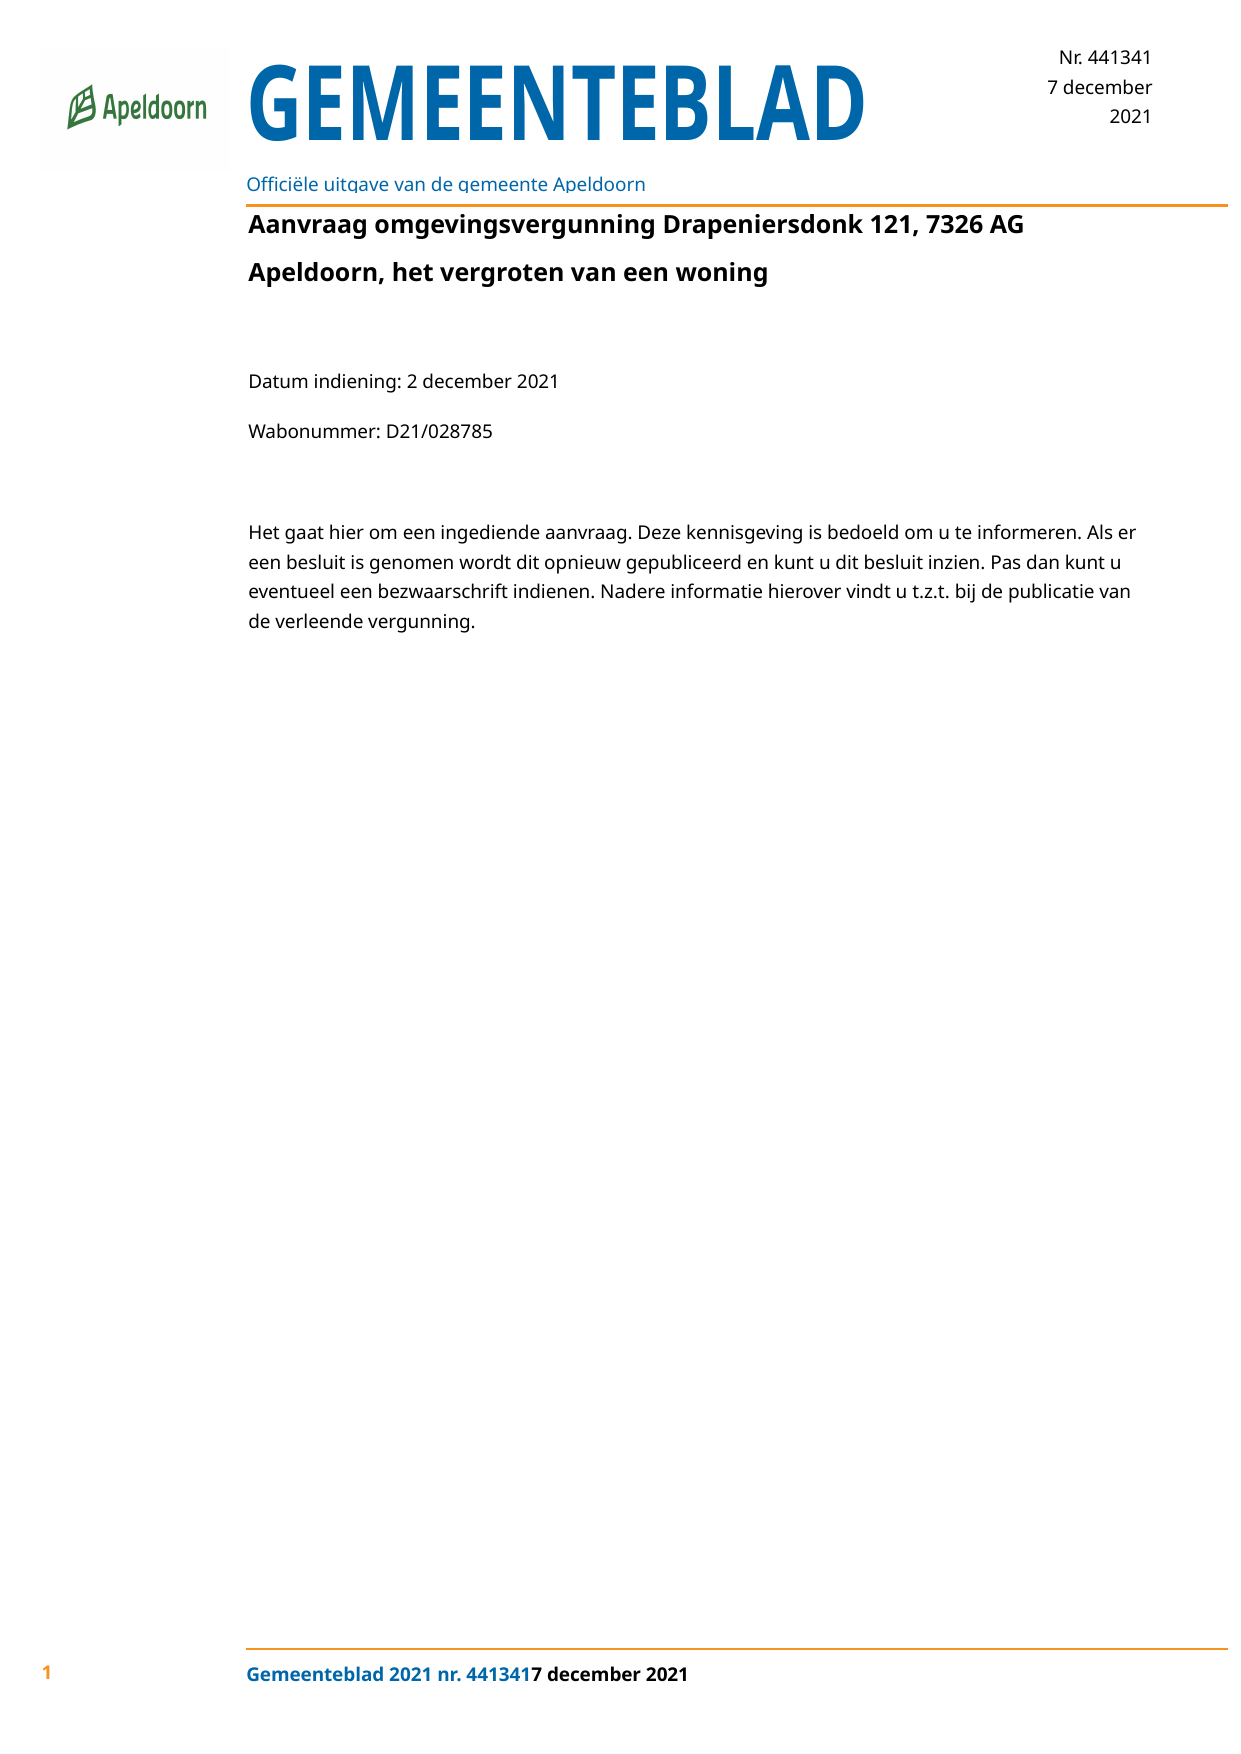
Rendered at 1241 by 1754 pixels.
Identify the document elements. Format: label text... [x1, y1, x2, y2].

picture [41, 47, 231, 172]
text Wabonummer: D21/028785 [248, 419, 1152, 444]
text Aanvraag omgevingsvergunning Drapeniersdonk 121, 7326 AG Apeldoorn, het vergroten van een woning [248, 207, 1152, 288]
text Het gaat hier om een ingediende aanvraag. Deze kennisgeving is bedoeld om u te informeren. Als er een besluit is genomen wordt dit opnieuw gepubliceerd en kunt u dit besluit inzien. Pas dan kunt u eventueel een bezwaarschrift indienen. Nadere informatie hierover vindt u t.z.t. bij de publicatie van de verleende vergunning. [248, 519, 1152, 634]
text Datum indiening: 2 december 2021 [248, 368, 1152, 394]
